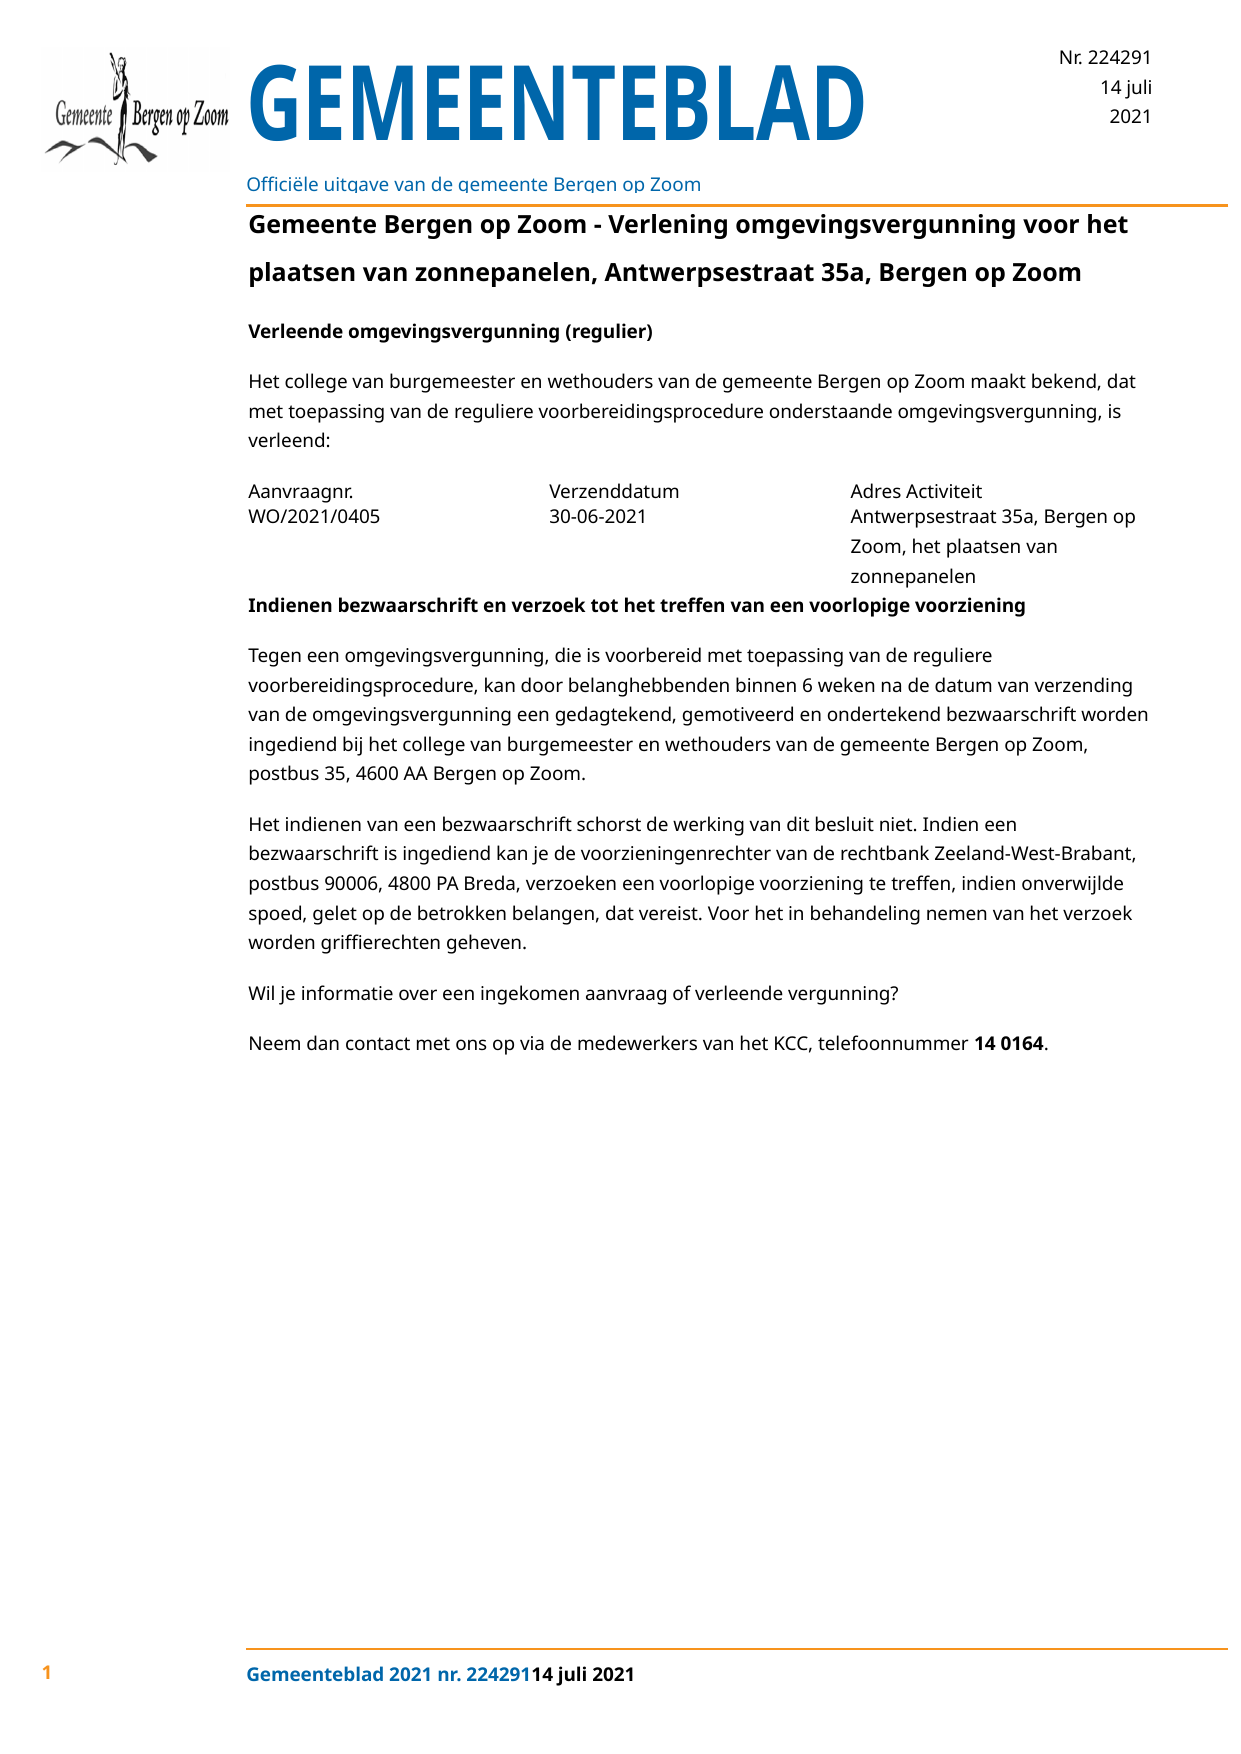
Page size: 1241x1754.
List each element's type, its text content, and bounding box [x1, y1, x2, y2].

picture [41, 47, 231, 172]
text Indienen bezwaarschrift en verzoek tot het treffen van een voorlopige voorziening [248, 592, 1152, 618]
text Verleende omgevingsvergunning (regulier) [248, 318, 1152, 344]
table_header Verzenddatum [549, 478, 850, 504]
text Wil je informatie over een ingekomen aanvraag of verleende vergunning? [248, 980, 1152, 1006]
table_cell 30-06-2021 [549, 504, 850, 589]
table_cell WO/2021/0405 [248, 504, 549, 589]
text Het college van burgemeester en wethouders van de gemeente Bergen op Zoom maakt bekend, dat met toepassing van de reguliere voorbereidingsprocedure onderstaande omgevingsvergunning, is verleend: [248, 368, 1152, 453]
text Gemeente Bergen op Zoom - Verlening omgevingsvergunning voor het plaatsen van zonnepanelen, Antwerpsestraat 35a, Bergen op Zoom [248, 207, 1152, 288]
table_cell Antwerpsestraat 35a, Bergen op Zoom, het plaatsen van zonnepanelen [850, 504, 1152, 589]
table_header Adres Activiteit [850, 478, 1152, 504]
table_header Aanvraagnr. [248, 478, 549, 504]
text Het indienen van een bezwaarschrift schorst de werking van dit besluit niet. Indien een bezwaarschrift is ingediend kan je de voorzieningenrechter van de rechtbank Zeeland-West-Brabant, postbus 90006, 4800 PA Breda, verzoeken een voorlopige voorziening te treffen, indien onverwijlde spoed, gelet op de betrokken belangen, dat vereist. Voor het in behandeling nemen van het verzoek worden griffierechten geheven. [248, 811, 1152, 955]
text Neem dan contact met ons op via de medewerkers van het KCC, telefoonnummer 14 0164. [248, 1030, 1152, 1056]
text Tegen een omgevingsvergunning, die is voorbereid met toepassing van de reguliere voorbereidingsprocedure, kan door belanghebbenden binnen 6 weken na de datum van verzending van de omgevingsvergunning een gedagtekend, gemotiveerd en ondertekend bezwaarschrift worden ingediend bij het college van burgemeester en wethouders van de gemeente Bergen op Zoom, postbus 35, 4600 AA Bergen op Zoom. [248, 642, 1152, 786]
